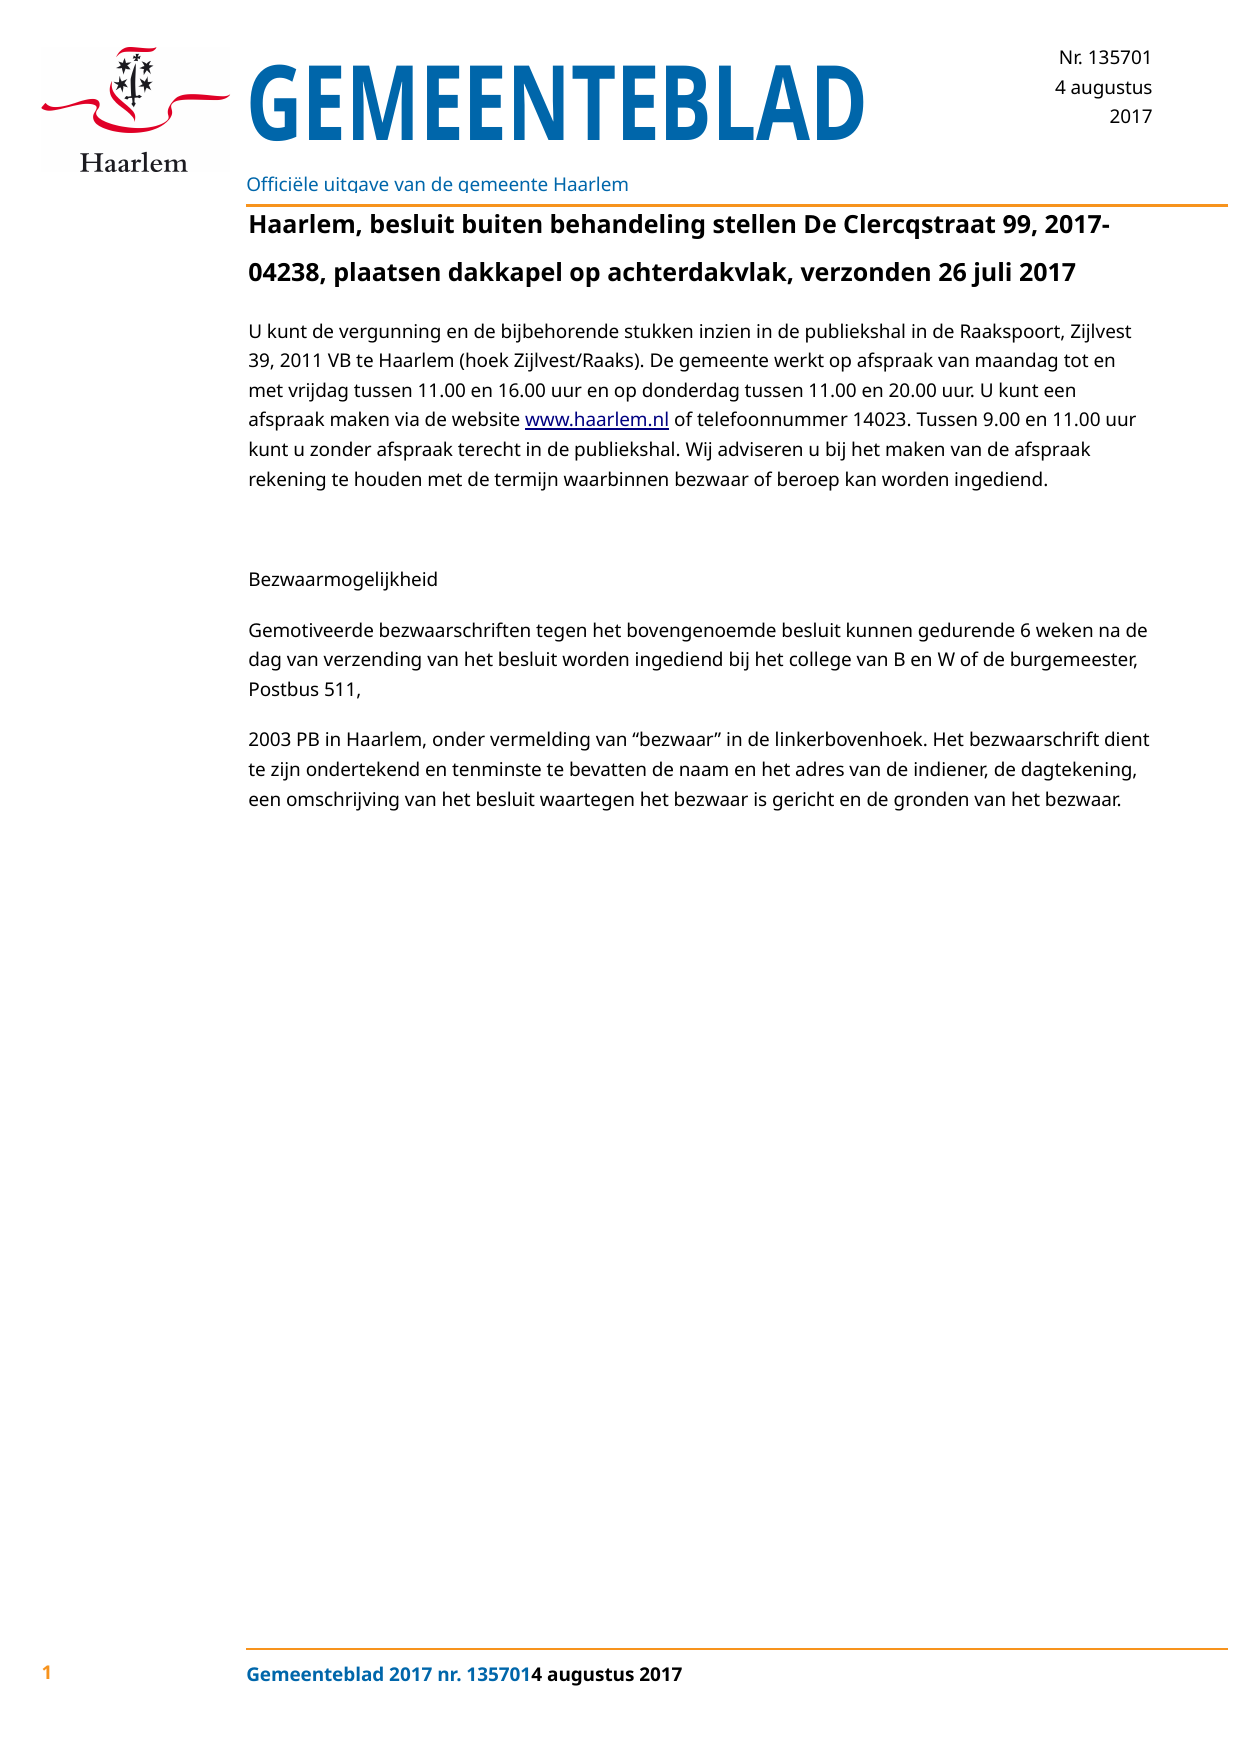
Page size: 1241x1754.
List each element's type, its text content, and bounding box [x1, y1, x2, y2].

text 2003 PB in Haarlem, onder vermelding van “bezwaar” in de linkerbovenhoek. Het bezwaarschrift dient te zijn ondertekend en tenminste te bevatten de naam en het adres van de indiener, de dagtekening, een omschrijving van het besluit waartegen het bezwaar is gericht en de gronden van het bezwaar. [248, 727, 1152, 812]
text Gemotiveerde bezwaarschriften tegen het bovengenoemde besluit kunnen gedurende 6 weken na de dag van verzending van het besluit worden ingediend bij het college van B en W of de burgemeester, Postbus 511, [248, 617, 1152, 702]
picture [41, 47, 231, 172]
text Haarlem, besluit buiten behandeling stellen De Clercqstraat 99, 2017-04238, plaatsen dakkapel op achterdakvlak, verzonden 26 juli 2017 [248, 207, 1152, 288]
text Bezwaarmogelijkheid [248, 567, 1152, 592]
text U kunt de vergunning en de bijbehorende stukken inzien in de publiekshal in de Raakspoort, Zijlvest 39, 2011 VB te Haarlem (hoek Zijlvest/Raaks). De gemeente werkt op afspraak van maandag tot en met vrijdag tussen 11.00 en 16.00 uur en op donderdag tussen 11.00 en 20.00 uur. U kunt een afspraak maken via de website www.haarlem.nl of telefoonnummer 14023. Tussen 9.00 en 11.00 uur kunt u zonder afspraak terecht in de publiekshal. Wij adviseren u bij het maken van de afspraak rekening te houden met de termijn waarbinnen bezwaar of beroep kan worden ingediend. [248, 318, 1152, 492]
